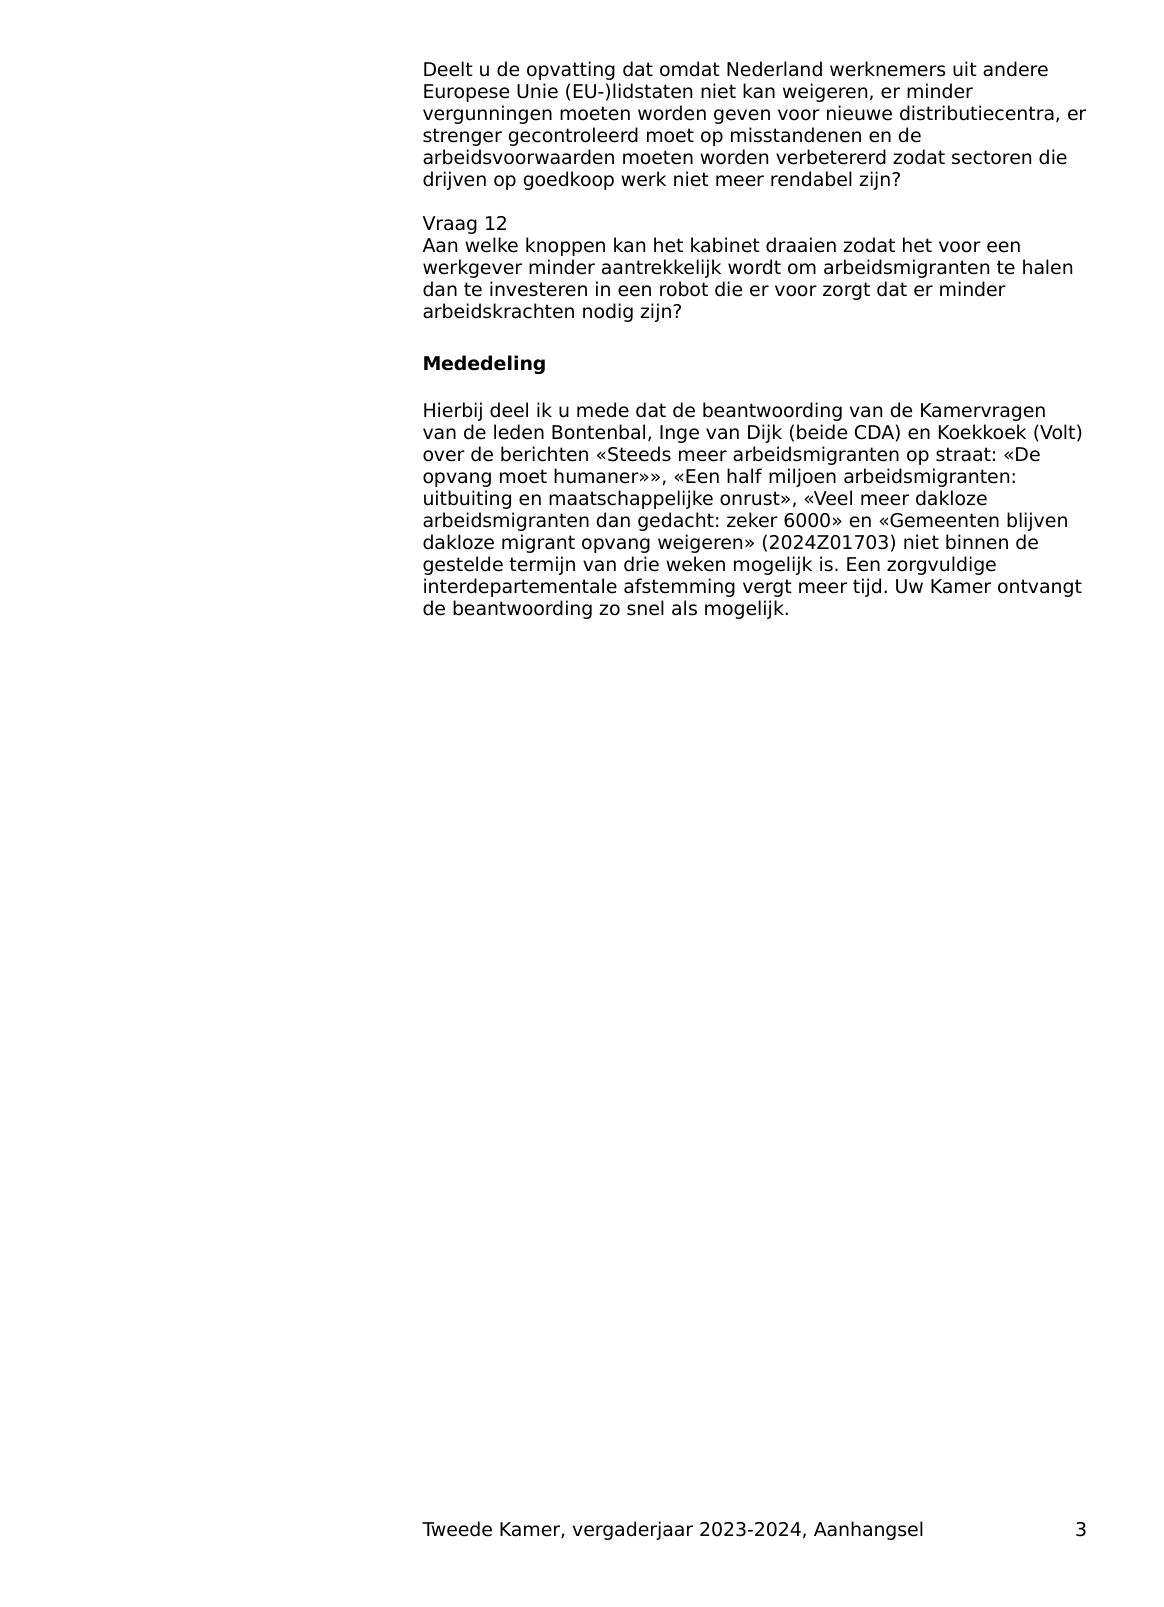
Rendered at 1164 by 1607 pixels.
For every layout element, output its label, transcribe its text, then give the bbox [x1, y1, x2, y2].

text Aan welke knoppen kan het kabinet draaien zodat het voor een werkgever minder aantrekkelijk wordt om arbeidsmigranten te halen dan te investeren in een robot die er voor zorgt dat er minder arbeidskrachten nodig zijn? [422, 235, 1087, 323]
text Vraag 12 [422, 213, 1087, 235]
text Deelt u de opvatting dat omdat Nederland werknemers uit andere Europese Unie (EU-)lidstaten niet kan weigeren, er minder vergunningen moeten worden geven voor nieuwe distributiecentra, er strenger gecontroleerd moet op misstandenen en de arbeidsvoorwaarden moeten worden verbetererd zodat sectoren die drijven op goedkoop werk niet meer rendabel zijn? [422, 59, 1087, 191]
text Hierbij deel ik u mede dat de beantwoording van de Kamervragen van de leden Bontenbal, Inge van Dijk (beide CDA) en Koekkoek (Volt) over de berichten «Steeds meer arbeidsmigranten op straat: «De opvang moet humaner»», «Een half miljoen arbeidsmigranten: uitbuiting en maatschappelijke onrust», «Veel meer dakloze arbeidsmigranten dan gedacht: zeker 6000» en «Gemeenten blijven dakloze migrant opvang weigeren» (2024Z01703) niet binnen de gestelde termijn van drie weken mogelijk is. Een zorgvuldige interdepartementale afstemming vergt meer tijd. Uw Kamer ontvangt de beantwoording zo snel als mogelijk. [422, 400, 1087, 620]
subtitle Mededeling [422, 353, 1087, 375]
